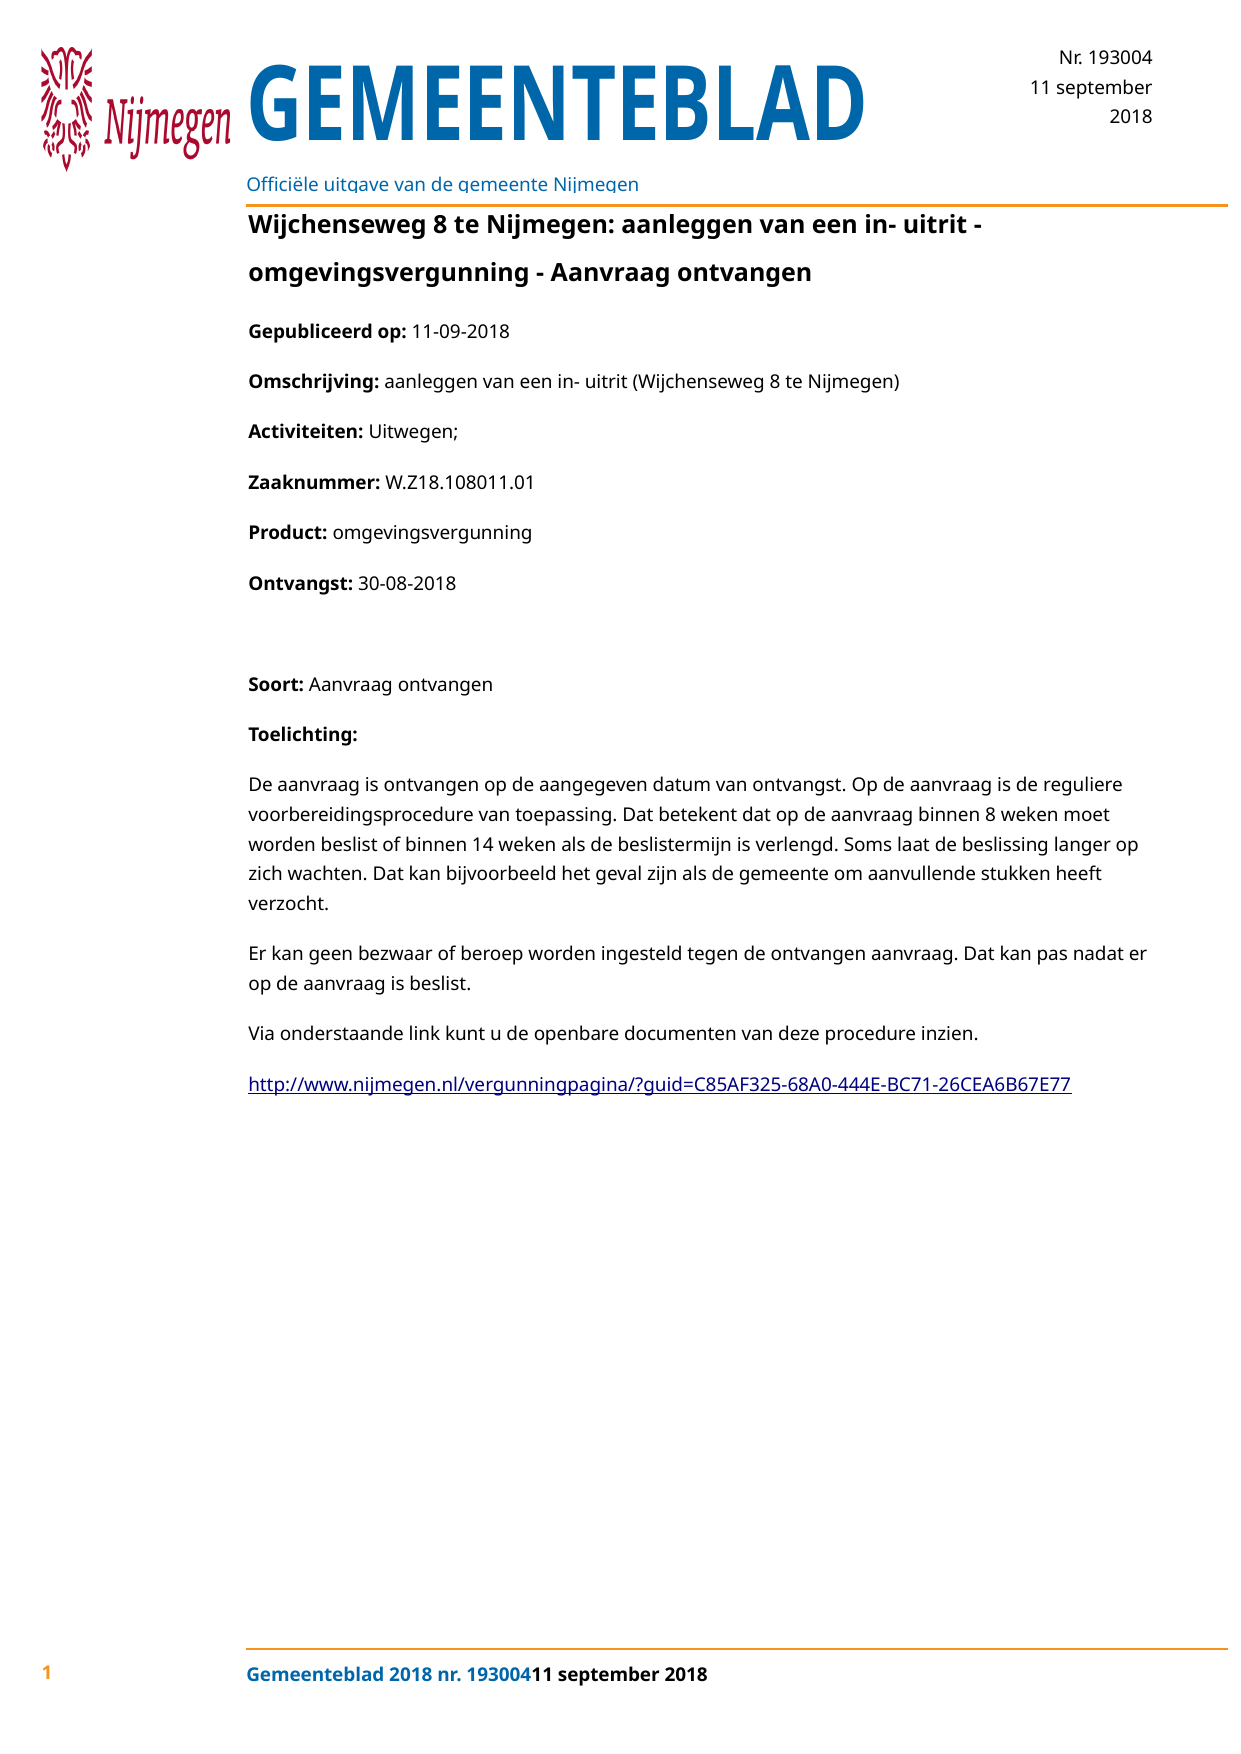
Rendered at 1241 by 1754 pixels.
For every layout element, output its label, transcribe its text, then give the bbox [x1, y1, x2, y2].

text Product: omgevingsvergunning [248, 519, 1152, 545]
text De aanvraag is ontvangen op de aangegeven datum van ontvangst. Op de aanvraag is de reguliere voorbereidingsprocedure van toepassing. Dat betekent dat op de aanvraag binnen 8 weken moet worden beslist of binnen 14 weken als de beslistermijn is verlengd. Soms laat de beslissing langer op zich wachten. Dat kan bijvoorbeeld het geval zijn als de gemeente om aanvullende stukken heeft verzocht. [248, 772, 1152, 916]
text Gepubliceerd op: 11-09-2018 [248, 318, 1152, 344]
text Er kan geen bezwaar of beroep worden ingesteld tegen de ontvangen aanvraag. Dat kan pas nadat er op de aanvraag is beslist. [248, 940, 1152, 996]
picture [41, 47, 231, 172]
text Omschrijving: aanleggen van een in- uitrit (Wijchenseweg 8 te Nijmegen) [248, 368, 1152, 394]
text Ontvangst: 30-08-2018 [248, 570, 1152, 596]
text Soort: Aanvraag ontvangen [248, 671, 1152, 697]
text Zaaknummer: W.Z18.108011.01 [248, 469, 1152, 495]
text Via onderstaande link kunt u de openbare documenten van deze procedure inzien. [248, 1020, 1152, 1046]
text http://www.nijmegen.nl/vergunningpagina/?guid=C85AF325-68A0-444E-BC71-26CEA6B67E77 [248, 1071, 1152, 1097]
text Wijchenseweg 8 te Nijmegen: aanleggen van een in- uitrit - omgevingsvergunning - Aanvraag ontvangen [248, 207, 1152, 288]
text Toelichting: [248, 721, 1152, 747]
text Activiteiten: Uitwegen; [248, 419, 1152, 444]
